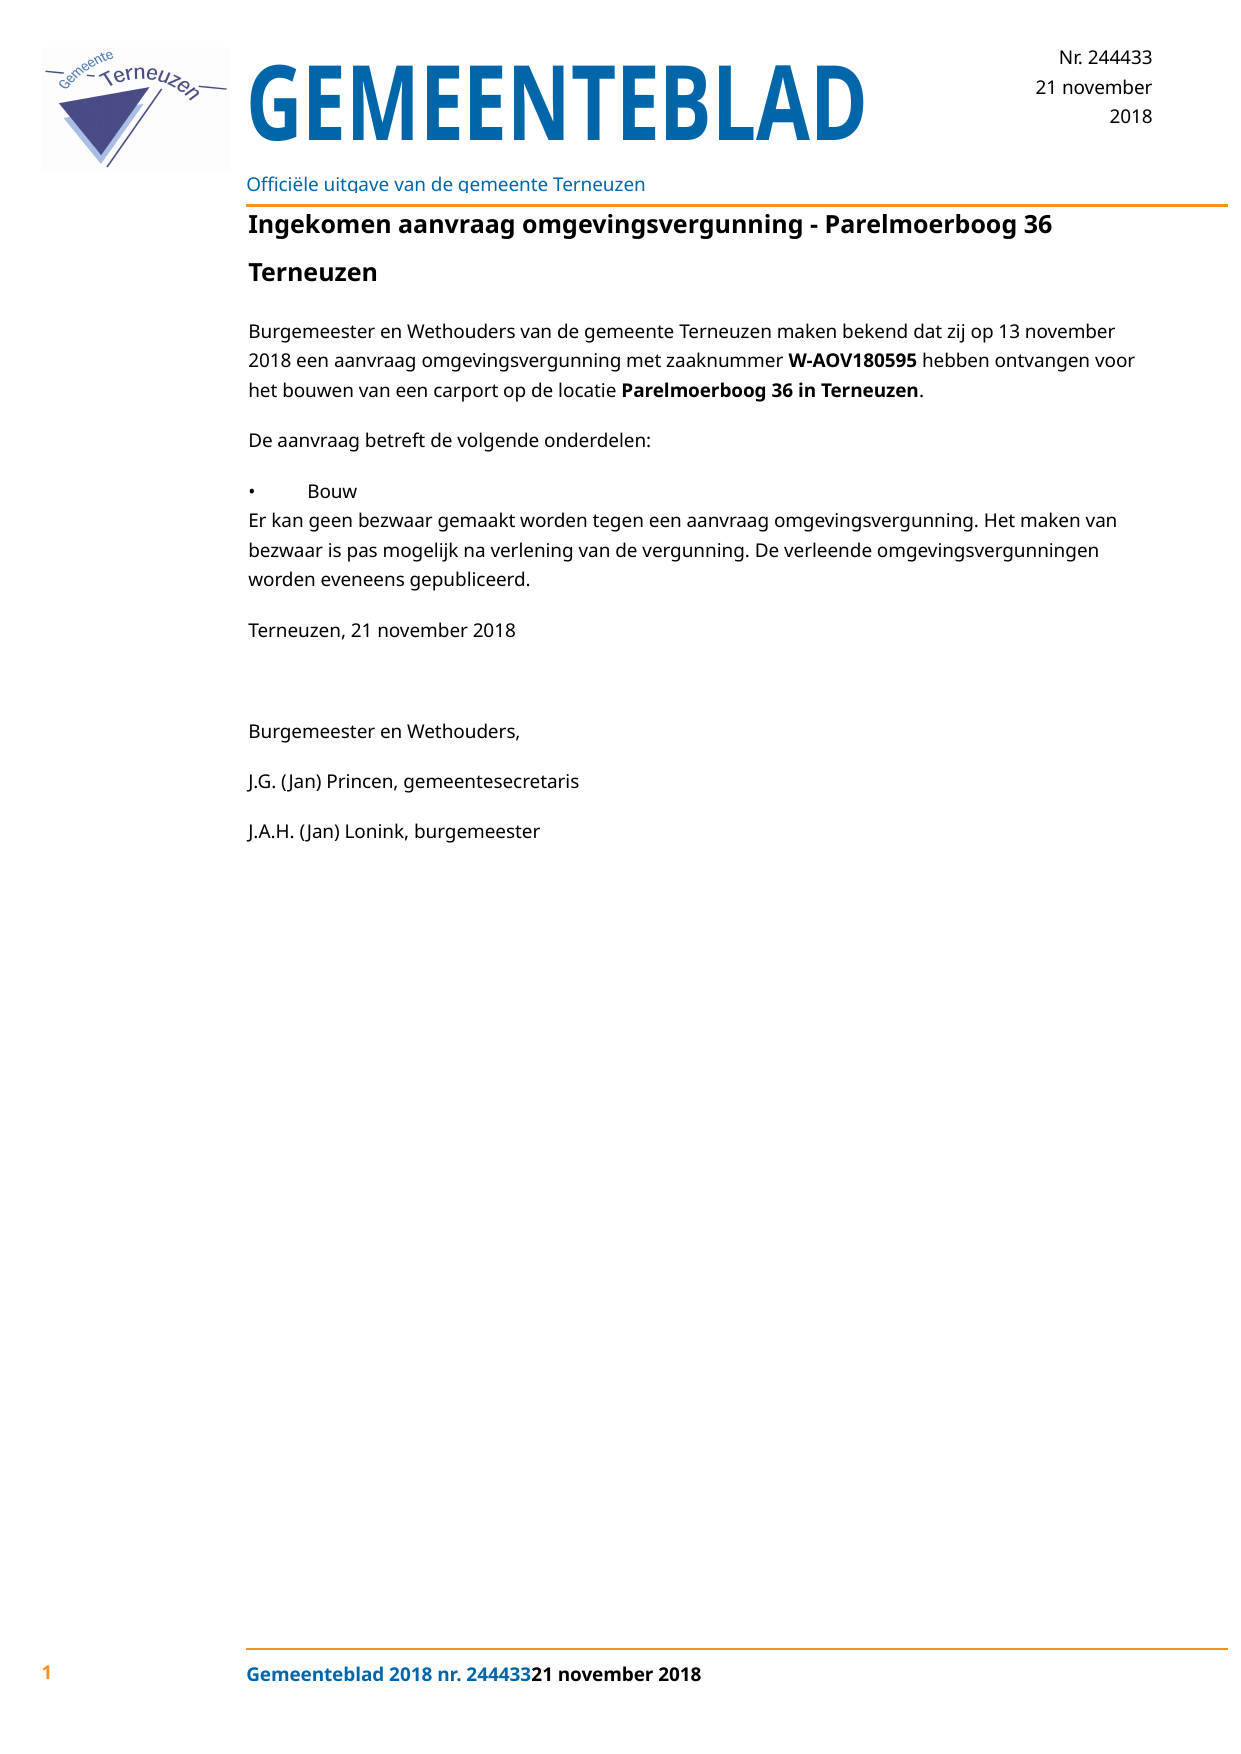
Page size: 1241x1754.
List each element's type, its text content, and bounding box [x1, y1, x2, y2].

text Burgemeester en Wethouders van de gemeente Terneuzen maken bekend dat zij op 13 november 2018 een aanvraag omgevingsvergunning met zaaknummer W-AOV180595 hebben ontvangen voor het bouwen van een carport op de locatie Parelmoerboog 36 in Terneuzen. [248, 318, 1152, 403]
text De aanvraag betreft de volgende onderdelen: [248, 427, 1152, 453]
list Bouw [248, 478, 1152, 504]
text Burgemeester en Wethouders, [248, 718, 1152, 744]
text Terneuzen, 21 november 2018 [248, 617, 1152, 643]
text J.G. (Jan) Princen, gemeentesecretaris [248, 768, 1152, 794]
text Ingekomen aanvraag omgevingsvergunning - Parelmoerboog 36 Terneuzen [248, 207, 1152, 288]
picture [41, 47, 231, 172]
text J.A.H. (Jan) Lonink, burgemeester [248, 819, 1152, 844]
text Er kan geen bezwaar gemaakt worden tegen een aanvraag omgevingsvergunning. Het maken van bezwaar is pas mogelijk na verlening van de vergunning. De verleende omgevingsvergunningen worden eveneens gepubliceerd. [248, 507, 1152, 592]
